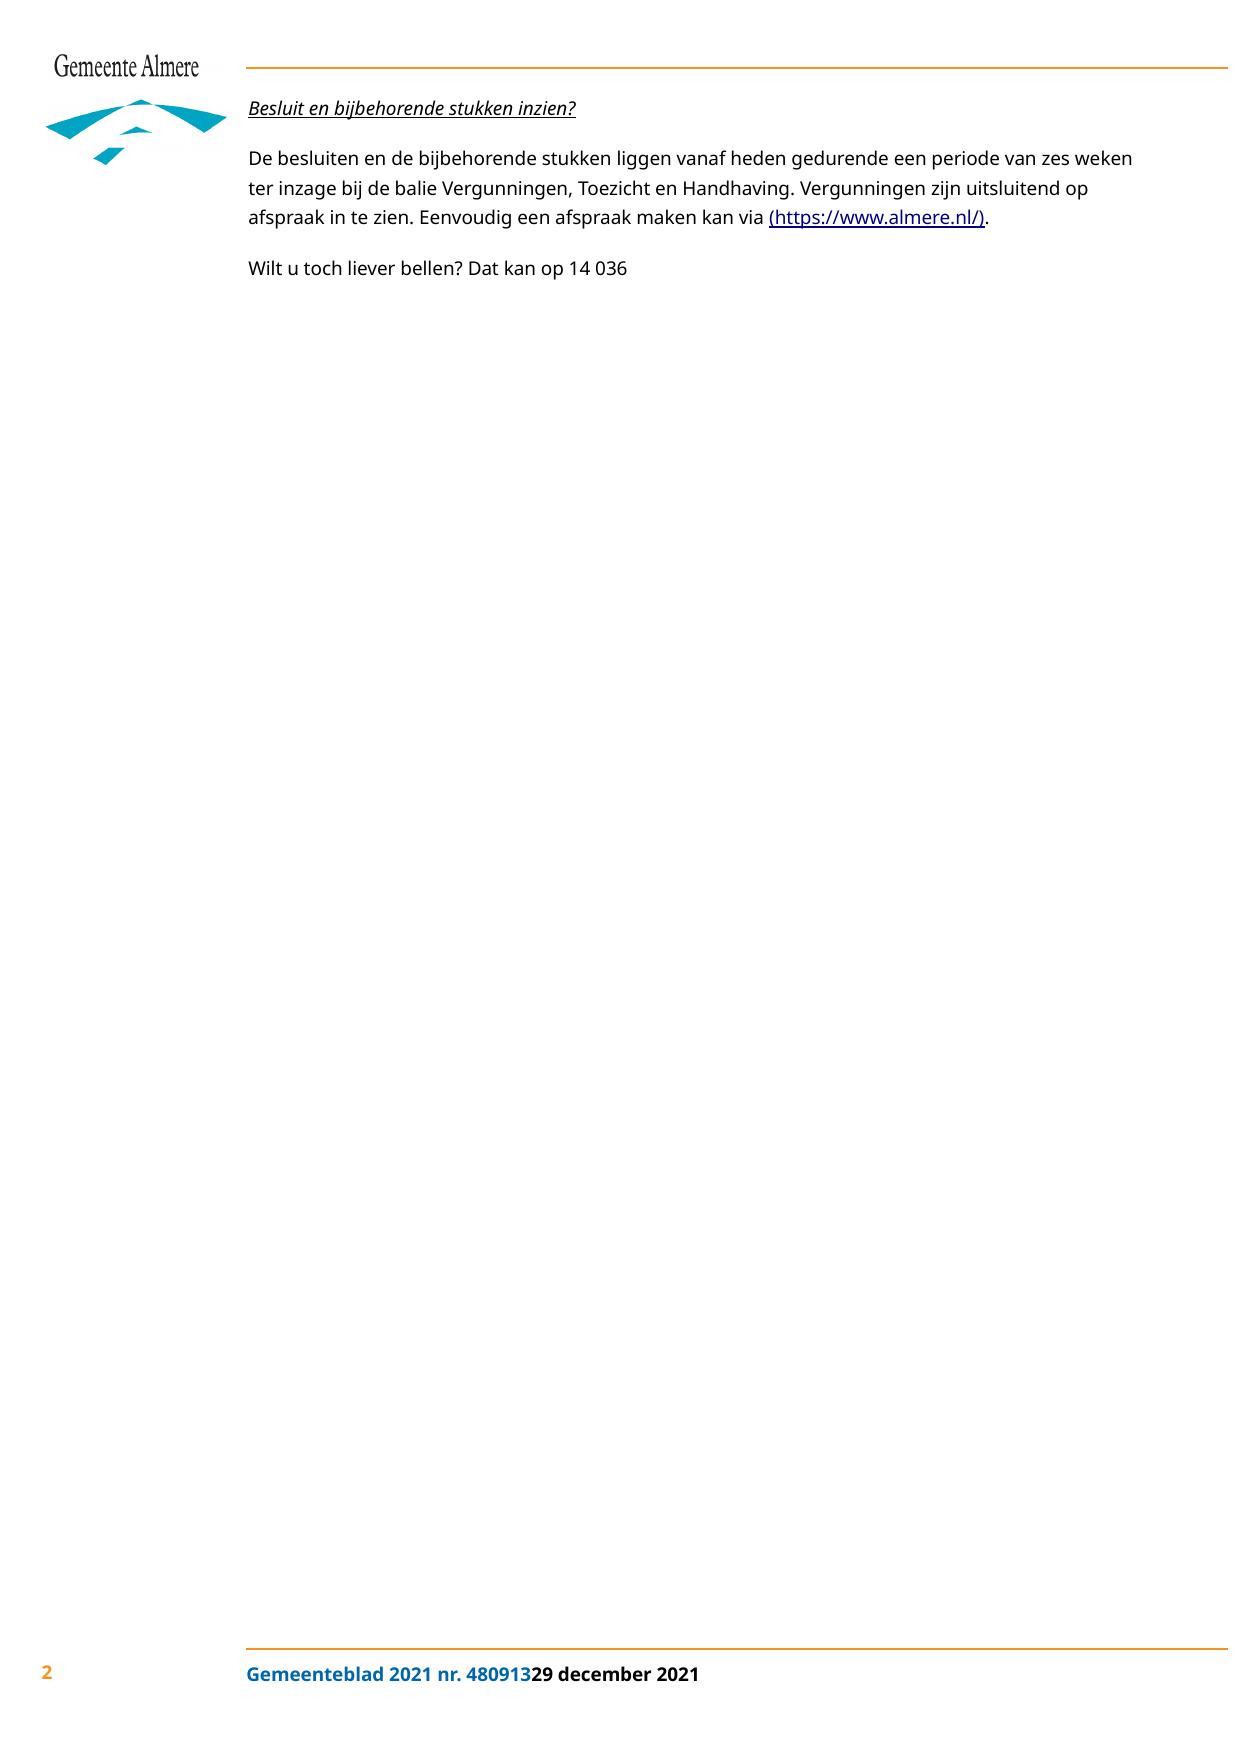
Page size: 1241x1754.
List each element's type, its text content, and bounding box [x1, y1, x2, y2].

text Besluit en bijbehorende stukken inzien? [248, 95, 1152, 121]
text De besluiten en de bijbehorende stukken liggen vanaf heden gedurende een periode van zes weken ter inzage bij de balie Vergunningen, Toezicht en Handhaving. Vergunningen zijn uitsluitend op afspraak in te zien. Eenvoudig een afspraak maken kan via (https://www.almere.nl/). [248, 145, 1152, 230]
text Wilt u toch liever bellen? Dat kan op 14 036 [248, 255, 1152, 281]
picture [41, 47, 231, 172]
